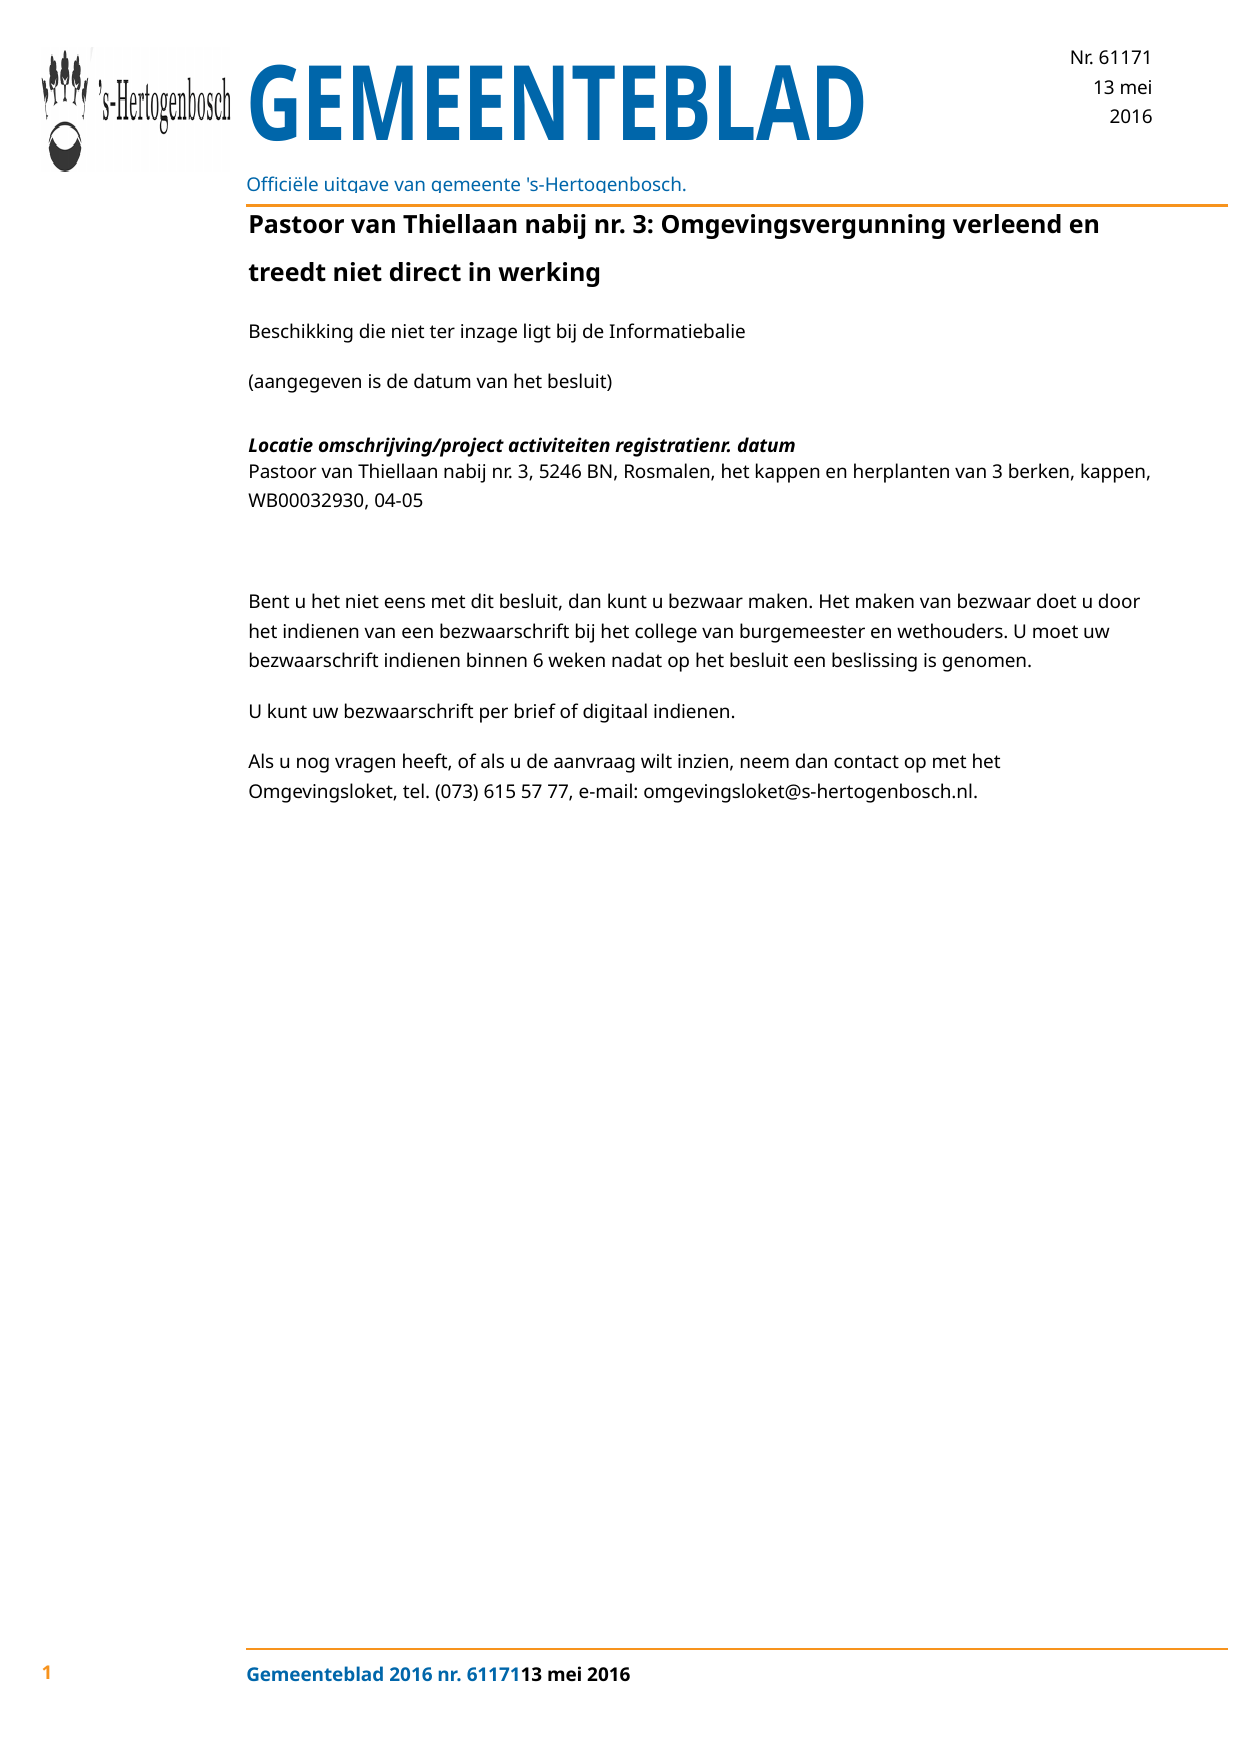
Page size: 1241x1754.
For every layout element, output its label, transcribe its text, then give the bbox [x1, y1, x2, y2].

text Bent u het niet eens met dit besluit, dan kunt u bezwaar maken. Het maken van bezwaar doet u door het indienen van een bezwaarschrift bij het college van burgemeester en wethouders. U moet uw bezwaarschrift indienen binnen 6 weken nadat op het besluit een beslissing is genomen. [248, 588, 1152, 673]
text Beschikking die niet ter inzage ligt bij de Informatiebalie [248, 318, 1152, 344]
text Locatie omschrijving/project activiteiten registratienr. datum [248, 432, 1152, 458]
text Pastoor van Thiellaan nabij nr. 3: Omgevingsvergunning verleend en treedt niet direct in werking [248, 207, 1152, 288]
text U kunt uw bezwaarschrift per brief of digitaal indienen. [248, 698, 1152, 724]
text (aangegeven is de datum van het besluit) [248, 368, 1152, 394]
text Pastoor van Thiellaan nabij nr. 3, 5246 BN, Rosmalen, het kappen en herplanten van 3 berken, kappen, WB00032930, 04-05 [248, 458, 1152, 513]
text Als u nog vragen heeft, of als u de aanvraag wilt inzien, neem dan contact op met het Omgevingsloket, tel. (073) 615 57 77, e-mail: omgevingsloket@s-hertogenbosch.nl. [248, 748, 1152, 804]
picture [41, 47, 231, 172]
